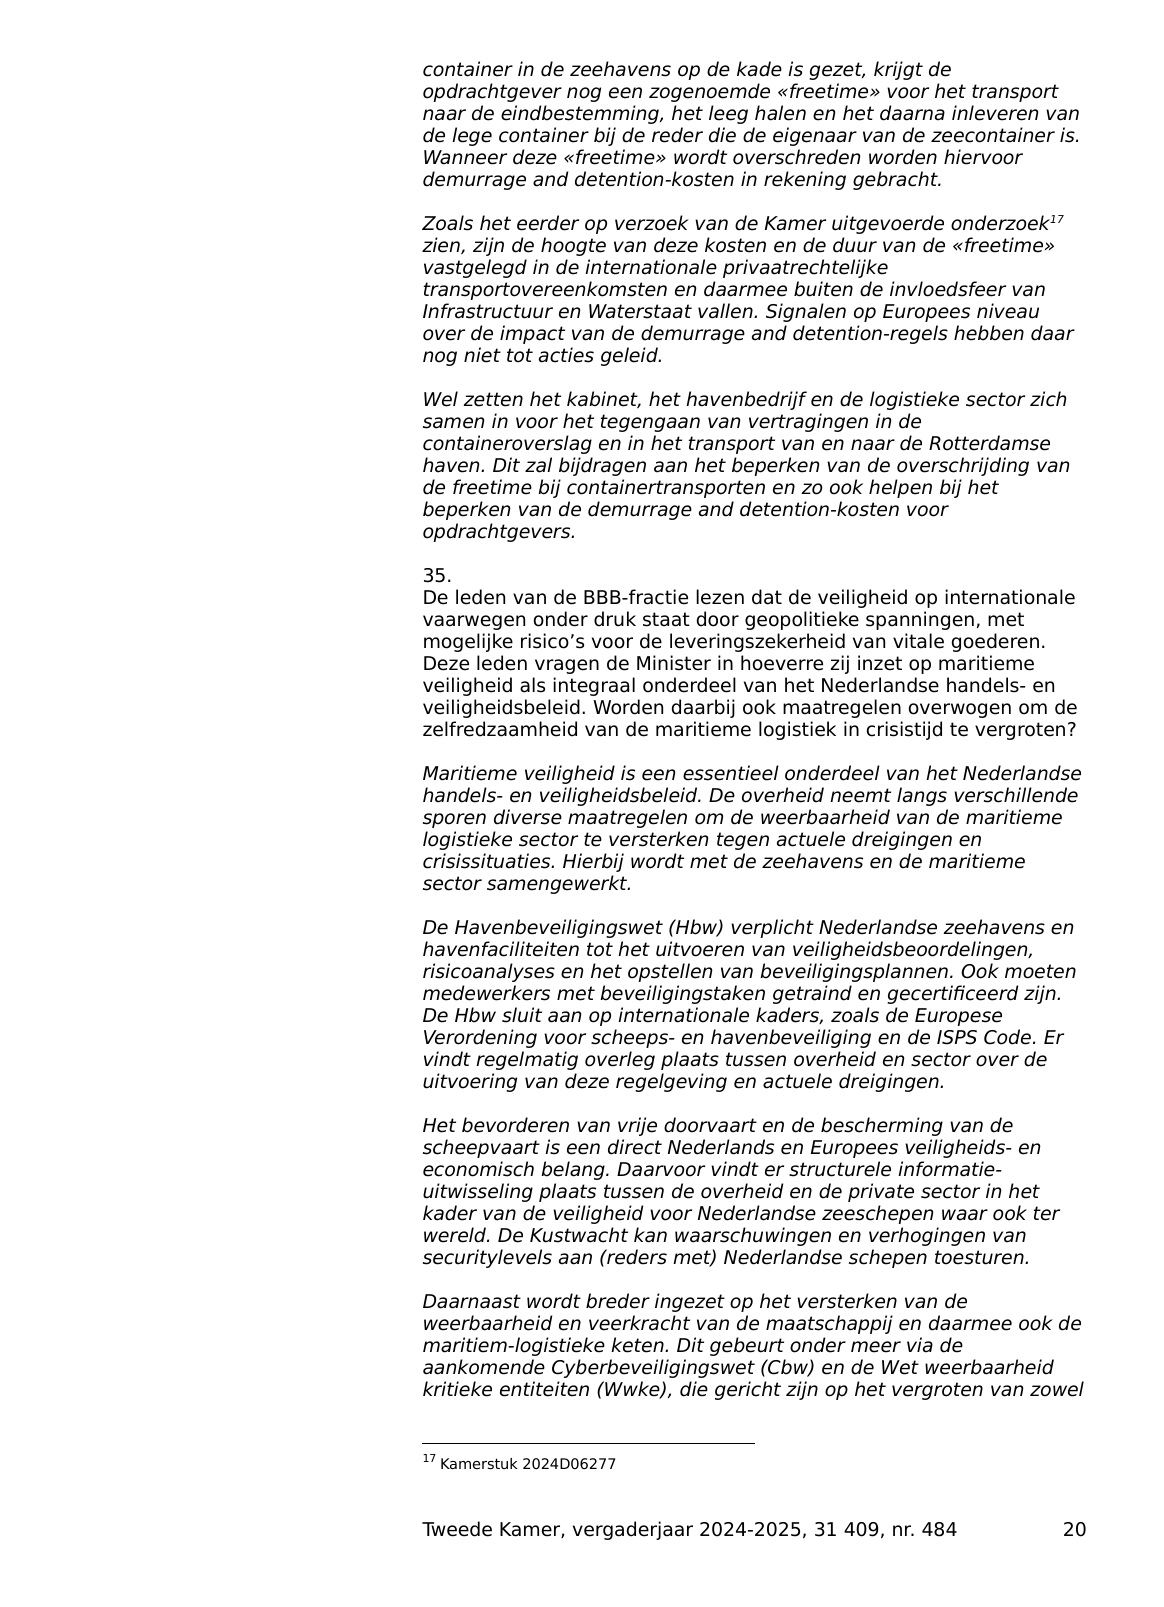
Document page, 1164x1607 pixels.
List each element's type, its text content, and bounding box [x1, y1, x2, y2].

text Wel zetten het kabinet, het havenbedrijf en de logistieke sector zich samen in voor het tegengaan van vertragingen in de containeroverslag en in het transport van en naar de Rotterdamse haven. Dit zal bijdragen aan het beperken van de overschrijding van de freetime bij containertransporten en zo ook helpen bij het beperken van de demurrage and detention-kosten voor opdrachtgevers. [422, 389, 1087, 543]
text Zoals het eerder op verzoek van de Kamer uitgevoerde onderzoek zien, zijn de hoogte van deze kosten en de duur van de «freetime» vastgelegd in de internationale privaatrechtelijke transportovereenkomsten en daarmee buiten de invloedsfeer van Infrastructuur en Waterstaat vallen. Signalen op Europees niveau over de impact van de demurrage and detention-regels hebben daar nog niet tot acties geleid. [422, 213, 1087, 367]
text Maritieme veiligheid is een essentieel onderdeel van het Nederlandse handels- en veiligheidsbeleid. De overheid neemt langs verschillende sporen diverse maatregelen om de weerbaarheid van de maritieme logistieke sector te versterken tegen actuele dreigingen en crisissituaties. Hierbij wordt met de zeehavens en de maritieme sector samengewerkt. [422, 763, 1087, 895]
text container in de zeehavens op de kade is gezet, krijgt de opdrachtgever nog een zogenoemde «freetime» voor het transport naar de eindbestemming, het leeg halen en het daarna inleveren van de lege container bij de reder die de eigenaar van de zeecontainer is. Wanneer deze «freetime» wordt overschreden worden hiervoor demurrage and detention-kosten in rekening gebracht. [422, 59, 1087, 191]
text 35. [422, 565, 1087, 587]
text De leden van de BBB-fractie lezen dat de veiligheid op internationale vaarwegen onder druk staat door geopolitieke spanningen, met mogelijke risico’s voor de leveringszekerheid van vitale goederen. Deze leden vragen de Minister in hoeverre zij inzet op maritieme veiligheid als integraal onderdeel van het Nederlandse handels- en veiligheidsbeleid. Worden daarbij ook maatregelen overwogen om de zelfredzaamheid van de maritieme logistiek in crisistijd te vergroten? [422, 587, 1087, 741]
text Het bevorderen van vrije doorvaart en de bescherming van de scheepvaart is een direct Nederlands en Europees veiligheids- en economisch belang. Daarvoor vindt er structurele informatie-uitwisseling plaats tussen de overheid en de private sector in het kader van de veiligheid voor Nederlandse zeeschepen waar ook ter wereld. De Kustwacht kan waarschuwingen en verhogingen van securitylevels aan (reders met) Nederlandse schepen toesturen. [422, 1115, 1087, 1269]
text De Havenbeveiligingswet (Hbw) verplicht Nederlandse zeehavens en havenfaciliteiten tot het uitvoeren van veiligheidsbeoordelingen, risicoanalyses en het opstellen van beveiligingsplannen. Ook moeten medewerkers met beveiligingstaken getraind en gecertificeerd zijn. De Hbw sluit aan op internationale kaders, zoals de Europese Verordening voor scheeps- en havenbeveiliging en de ISPS Code. Er vindt regelmatig overleg plaats tussen overheid en sector over de uitvoering van deze regelgeving en actuele dreigingen. [422, 917, 1087, 1093]
text Kamerstuk 2024D06277 [422, 1452, 1087, 1474]
text Daarnaast wordt breder ingezet op het versterken van de weerbaarheid en veerkracht van de maatschappij en daarmee ook de maritiem-logistieke keten. Dit gebeurt onder meer via de aankomende Cyberbeveiligingswet (Cbw) en de Wet weerbaarheid kritieke entiteiten (Wwke), die gericht zijn op het vergroten van zowel [422, 1291, 1087, 1401]
